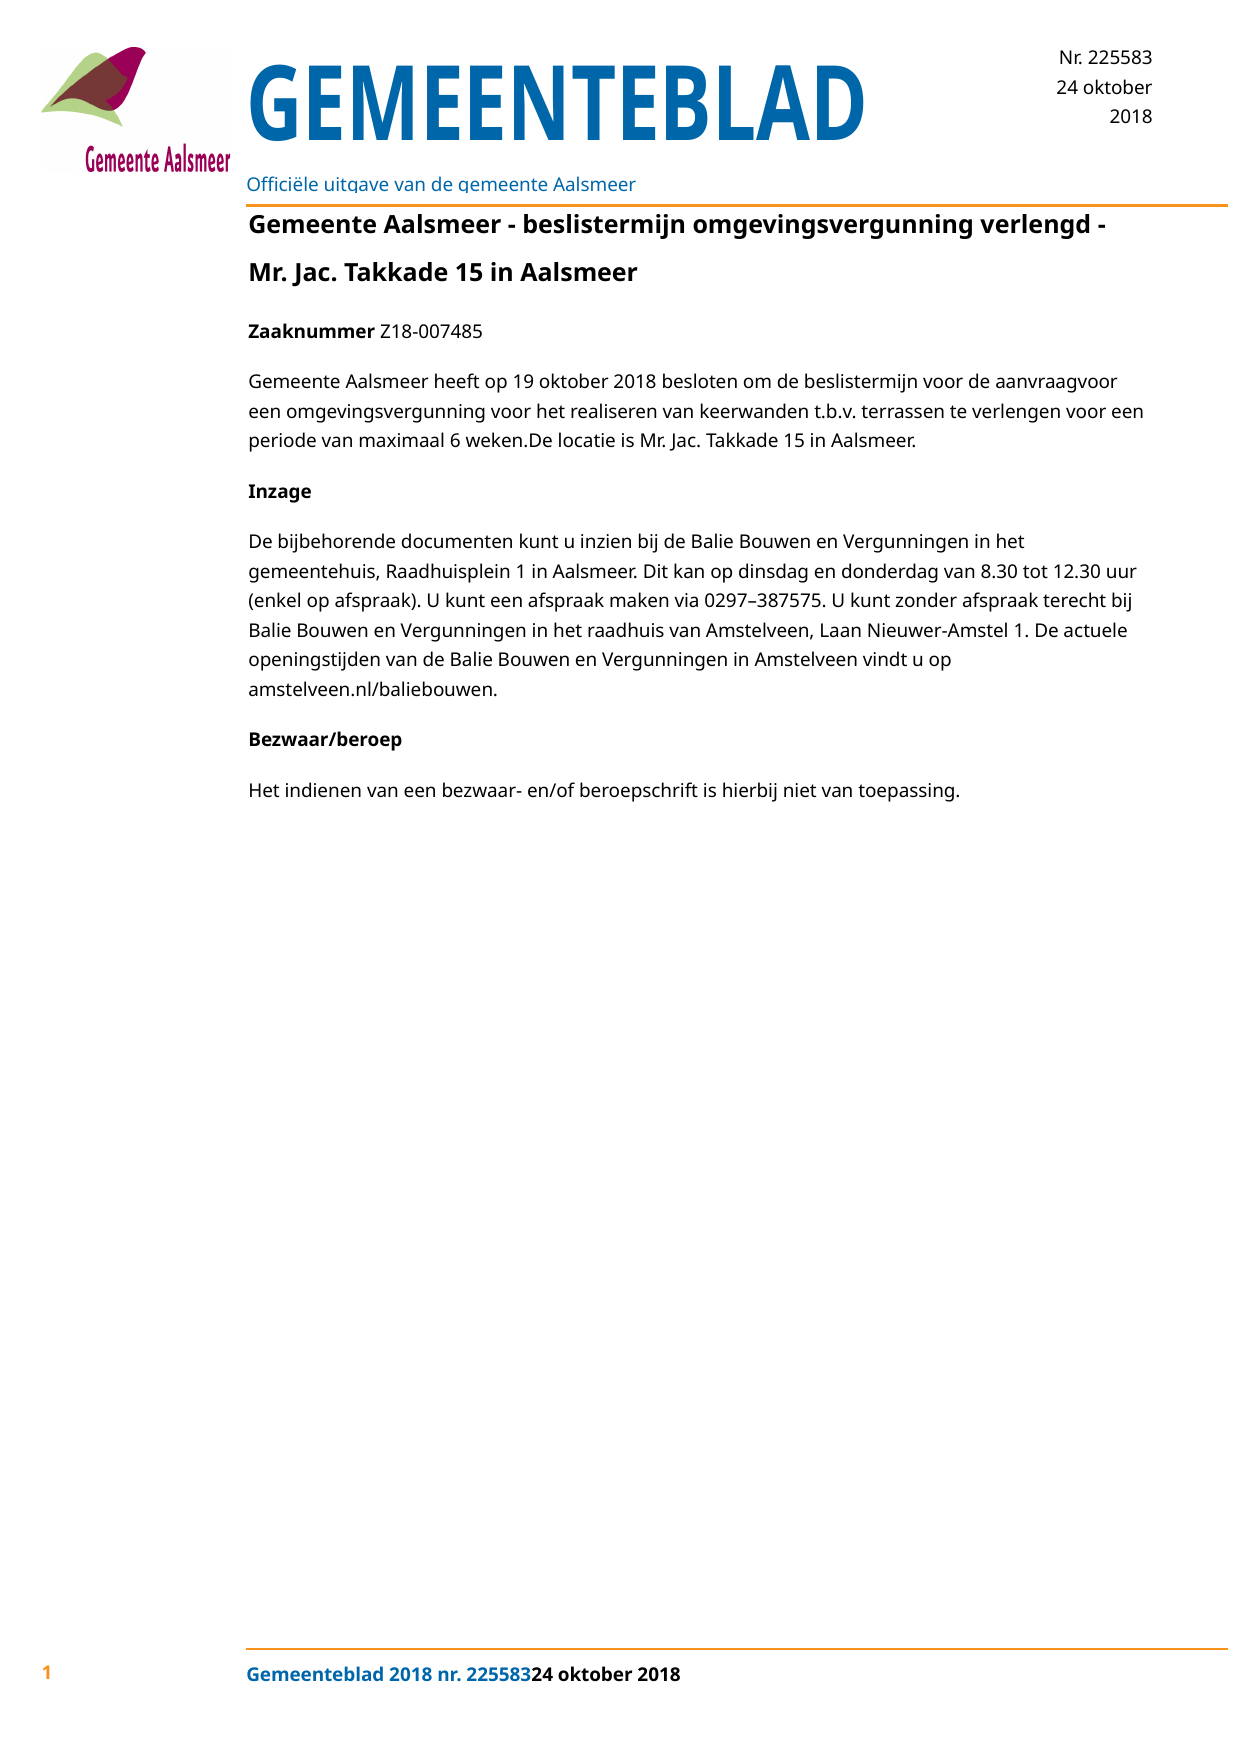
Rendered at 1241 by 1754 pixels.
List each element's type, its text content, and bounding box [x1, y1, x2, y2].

text Zaaknummer Z18-007485 [248, 318, 1152, 344]
text Het indienen van een bezwaar- en/of beroepschrift is hierbij niet van toepassing. [248, 777, 1152, 803]
text Bezwaar/beroep [248, 727, 1152, 752]
text De bijbehorende documenten kunt u inzien bij de Balie Bouwen en Vergunningen in het gemeentehuis, Raadhuisplein 1 in Aalsmeer. Dit kan op dinsdag en donderdag van 8.30 tot 12.30 uur (enkel op afspraak). U kunt een afspraak maken via 0297–387575. U kunt zonder afspraak terecht bij Balie Bouwen en Vergunningen in het raadhuis van Amstelveen, Laan Nieuwer-Amstel 1. De actuele openingstijden van de Balie Bouwen en Vergunningen in Amstelveen vindt u op amstelveen.nl/baliebouwen. [248, 528, 1152, 702]
text Gemeente Aalsmeer heeft op 19 oktober 2018 besloten om de beslistermijn voor de aanvraagvoor een omgevingsvergunning voor het realiseren van keerwanden t.b.v. terrassen te verlengen voor een periode van maximaal 6 weken.De locatie is Mr. Jac. Takkade 15 in Aalsmeer. [248, 368, 1152, 453]
text Inzage [248, 478, 1152, 504]
text Gemeente Aalsmeer - beslistermijn omgevingsvergunning verlengd - Mr. Jac. Takkade 15 in Aalsmeer [248, 207, 1152, 288]
picture [41, 47, 231, 172]
